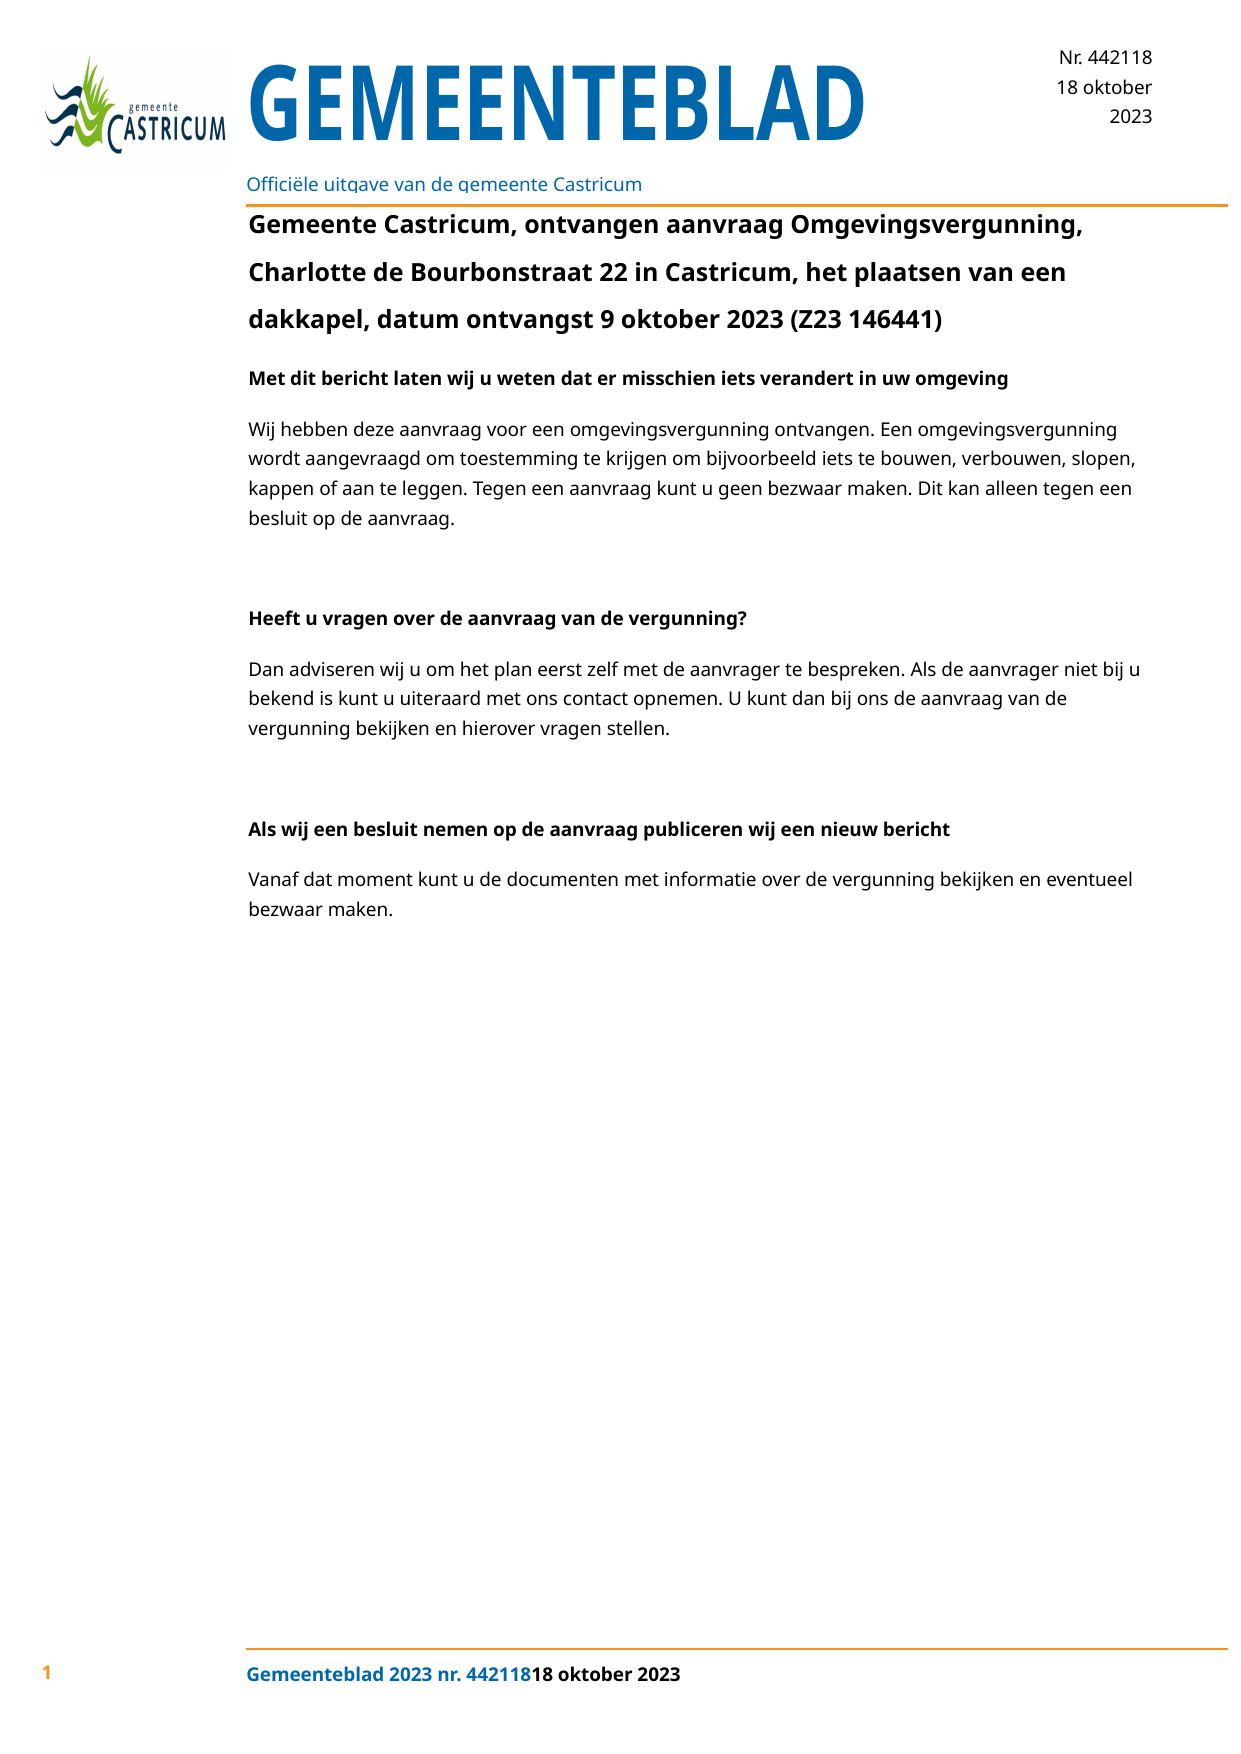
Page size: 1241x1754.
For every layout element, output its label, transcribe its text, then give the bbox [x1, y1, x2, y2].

text Gemeente Castricum, ontvangen aanvraag Omgevingsvergunning, Charlotte de Bourbonstraat 22 in Castricum, het plaatsen van een dakkapel, datum ontvangst 9 oktober 2023 (Z23 146441) [248, 207, 1152, 336]
text Dan adviseren wij u om het plan eerst zelf met de aanvrager te bespreken. Als de aanvrager niet bij u bekend is kunt u uiteraard met ons contact opnemen. U kunt dan bij ons de aanvraag van de vergunning bekijken en hierover vragen stellen. [248, 656, 1152, 741]
text Wij hebben deze aanvraag voor een omgevingsvergunning ontvangen. Een omgevingsvergunning wordt aangevraagd om toestemming te krijgen om bijvoorbeeld iets te bouwen, verbouwen, slopen, kappen of aan te leggen. Tegen een aanvraag kunt u geen bezwaar maken. Dit kan alleen tegen een besluit op de aanvraag. [248, 416, 1152, 530]
text Als wij een besluit nemen op de aanvraag publiceren wij een nieuw bericht [248, 816, 1152, 842]
text Heeft u vragen over de aanvraag van de vergunning? [248, 606, 1152, 631]
text Met dit bericht laten wij u weten dat er misschien iets verandert in uw omgeving [248, 366, 1152, 391]
picture [41, 47, 231, 172]
text Vanaf dat moment kunt u de documenten met informatie over de vergunning bekijken en eventueel bezwaar maken. [248, 866, 1152, 922]
